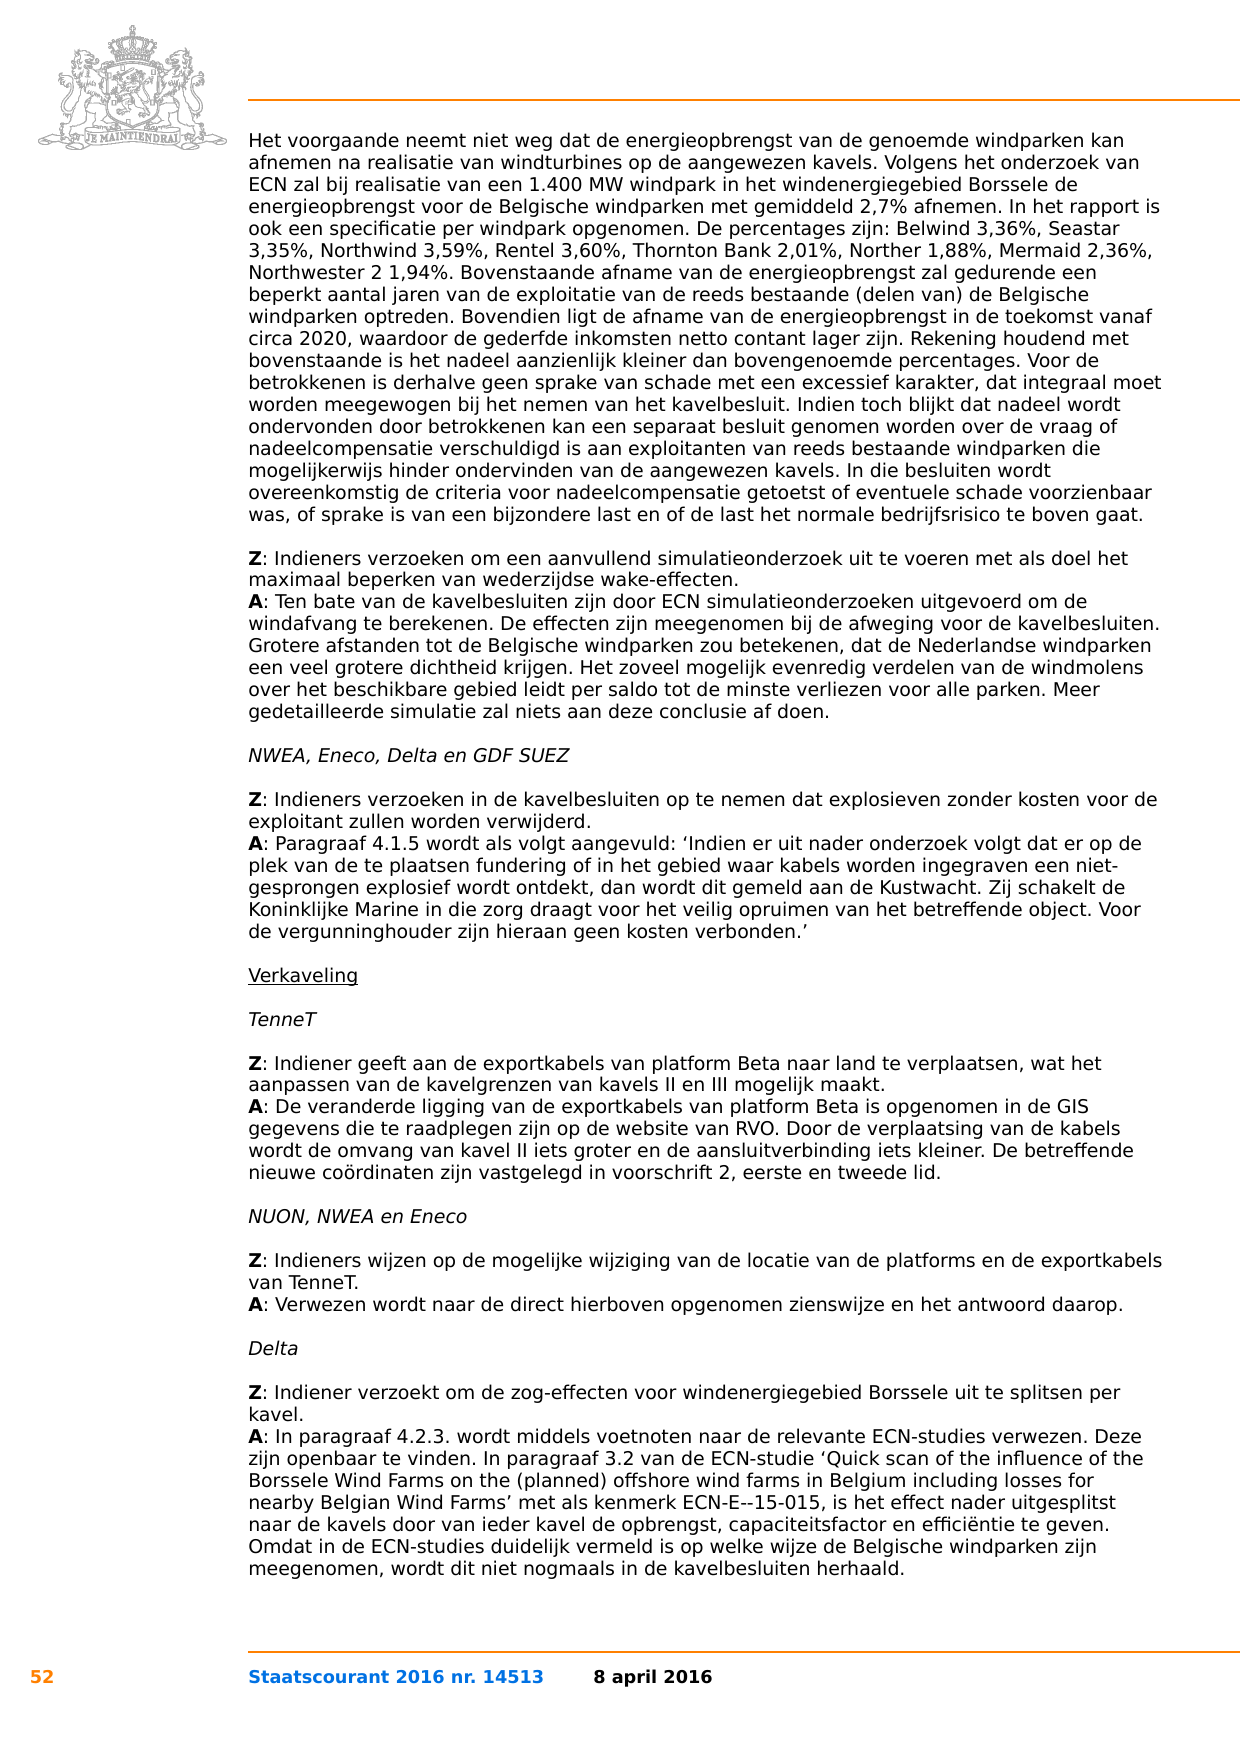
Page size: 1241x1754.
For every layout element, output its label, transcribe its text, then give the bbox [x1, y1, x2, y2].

picture [38, 25, 227, 150]
text A: In paragraaf 4.2.3. wordt middels voetnoten naar de relevante ECN-studies verwezen. Deze zijn openbaar te vinden. In paragraaf 3.2 van de ECN-studie ‘Quick scan of the influence of the Borssele Wind Farms on the (planned) offshore wind farms in Belgium including losses for nearby Belgian Wind Farms’ met als kenmerk ECN-E--15-015, is het effect nader uitgesplitst naar de kavels door van ieder kavel de opbrengst, capaciteitsfactor en efficiëntie te geven. Omdat in de ECN-studies duidelijk vermeld is op welke wijze de Belgische windparken zijn meegenomen, wordt dit niet nogmaals in de kavelbesluiten herhaald. [248, 1426, 1163, 1579]
text Z: Indieners verzoeken om een aanvullend simulatieonderzoek uit te voeren met als doel het maximaal beperken van wederzijdse wake-effecten. [248, 547, 1163, 591]
text Het voorgaande neemt niet weg dat de energieopbrengst van de genoemde windparken kan afnemen na realisatie van windturbines op de aangewezen kavels. Volgens het onderzoek van ECN zal bij realisatie van een 1.400 MW windpark in het windenergiegebied Borssele de energieopbrengst voor de Belgische windparken met gemiddeld 2,7% afnemen. In het rapport is ook een specificatie per windpark opgenomen. De percentages zijn: Belwind 3,36%, Seastar 3,35%, Northwind 3,59%, Rentel 3,60%, Thornton Bank 2,01%, Norther 1,88%, Mermaid 2,36%, Northwester 2 1,94%. Bovenstaande afname van de energieopbrengst zal gedurende een beperkt aantal jaren van de exploitatie van de reeds bestaande (delen van) de Belgische windparken optreden. Bovendien ligt de afname van de energieopbrengst in de toekomst vanaf circa 2020, waardoor de gederfde inkomsten netto contant lager zijn. Rekening houdend met bovenstaande is het nadeel aanzienlijk kleiner dan bovengenoemde percentages. Voor de betrokkenen is derhalve geen sprake van schade met een excessief karakter, dat integraal moet worden meegewogen bij het nemen van het kavelbesluit. Indien toch blijkt dat nadeel wordt ondervonden door betrokkenen kan een separaat besluit genomen worden over de vraag of nadeelcompensatie verschuldigd is aan exploitanten van reeds bestaande windparken die mogelijkerwijs hinder ondervinden van de aangewezen kavels. In die besluiten wordt overeenkomstig de criteria voor nadeelcompensatie getoetst of eventuele schade voorzienbaar was, of sprake is van een bijzondere last en of de last het normale bedrijfsrisico te boven gaat. [248, 130, 1163, 526]
subtitle NWEA, Eneco, Delta en GDF SUEZ [248, 745, 1163, 767]
subtitle Delta [248, 1338, 1163, 1360]
text Z: Indieners verzoeken in de kavelbesluiten op te nemen dat explosieven zonder kosten voor de exploitant zullen worden verwijderd. [248, 789, 1163, 833]
text A: Ten bate van de kavelbesluiten zijn door ECN simulatieonderzoeken uitgevoerd om de windafvang te berekenen. De effecten zijn meegenomen bij de afweging voor de kavelbesluiten. Grotere afstanden tot de Belgische windparken zou betekenen, dat de Nederlandse windparken een veel grotere dichtheid krijgen. Het zoveel mogelijk evenredig verdelen van de windmolens over het beschikbare gebied leidt per saldo tot de minste verliezen voor alle parken. Meer gedetailleerde simulatie zal niets aan deze conclusie af doen. [248, 591, 1163, 723]
text Z: Indieners wijzen op de mogelijke wijziging van de locatie van de platforms en de exportkabels van TenneT. [248, 1250, 1163, 1294]
text Z: Indiener verzoekt om de zog-effecten voor windenergiegebied Borssele uit te splitsen per kavel. [248, 1382, 1163, 1426]
text A: Verwezen wordt naar de direct hierboven opgenomen zienswijze en het antwoord daarop. [248, 1294, 1163, 1316]
text A: De veranderde ligging van de exportkabels van platform Beta is opgenomen in de GIS gegevens die te raadplegen zijn op de website van RVO. Door de verplaatsing van de kabels wordt de omvang van kavel II iets groter en de aansluitverbinding iets kleiner. De betreffende nieuwe coördinaten zijn vastgelegd in voorschrift 2, eerste en tweede lid. [248, 1096, 1163, 1184]
text Z: Indiener geeft aan de exportkabels van platform Beta naar land te verplaatsen, wat het aanpassen van de kavelgrenzen van kavels II en III mogelijk maakt. [248, 1052, 1163, 1096]
subtitle NUON, NWEA en Eneco [248, 1206, 1163, 1228]
subtitle TenneT [248, 1008, 1163, 1031]
text Verkaveling [248, 965, 1163, 987]
text A: Paragraaf 4.1.5 wordt als volgt aangevuld: ‘Indien er uit nader onderzoek volgt dat er op de plek van de te plaatsen fundering of in het gebied waar kabels worden ingegraven een niet-gesprongen explosief wordt ontdekt, dan wordt dit gemeld aan de Kustwacht. Zij schakelt de Koninklijke Marine in die zorg draagt voor het veilig opruimen van het betreffende object. Voor de vergunninghouder zijn hieraan geen kosten verbonden.’ [248, 833, 1163, 943]
